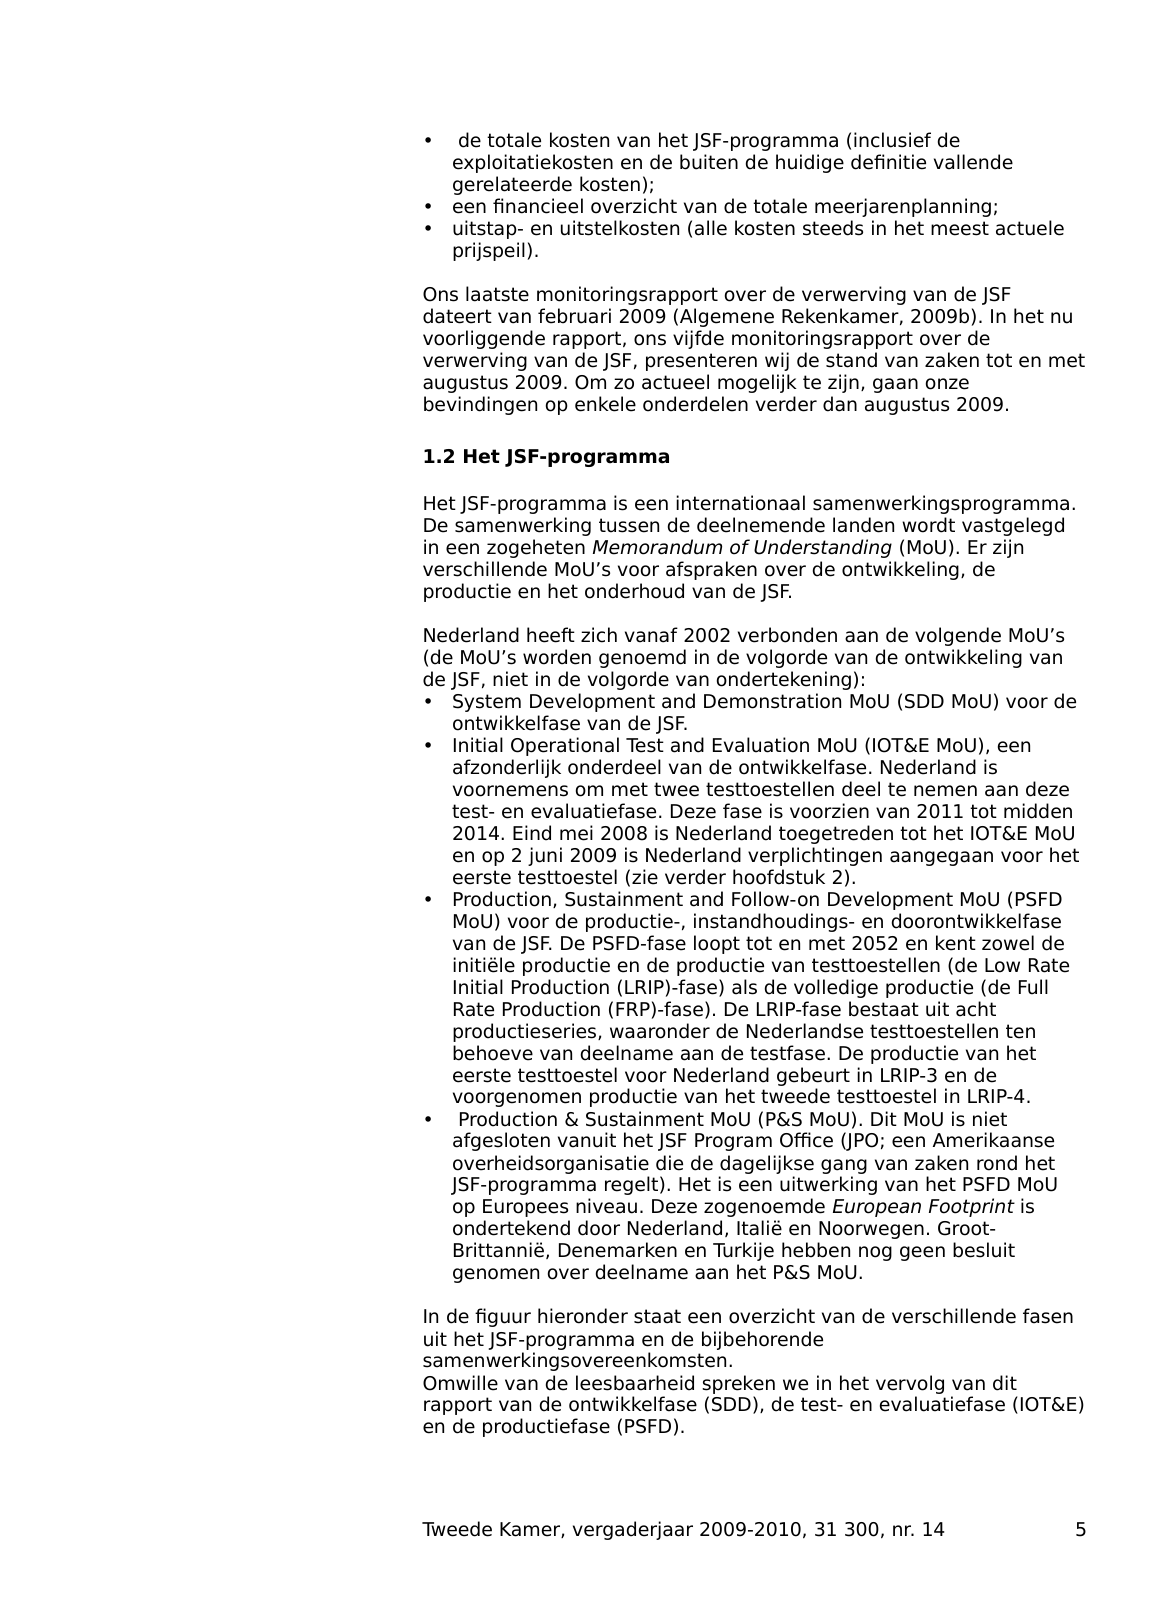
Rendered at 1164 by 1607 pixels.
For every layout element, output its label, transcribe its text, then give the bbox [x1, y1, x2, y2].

text • een financieel overzicht van de totale meerjarenplanning; [422, 196, 1087, 218]
text • de totale kosten van het JSF-programma (inclusief de exploitatiekosten en de buiten de huidige definitie vallende gerelateerde kosten); [422, 130, 1087, 196]
text • uitstap- en uitstelkosten (alle kosten steeds in het meest actuele prijspeil). [422, 218, 1087, 262]
text • System Development and Demonstration MoU (SDD MoU) voor de ontwikkelfase van de JSF. [422, 691, 1087, 735]
text Omwille van de leesbaarheid spreken we in het vervolg van dit rapport van de ontwikkelfase (SDD), de test- en evaluatiefase (IOT&E) en de productiefase (PSFD). [422, 1372, 1087, 1438]
subtitle 1.2 Het JSF-programma [422, 446, 1087, 468]
text Ons laatste monitoringsrapport over de verwerving van de JSF dateert van februari 2009 (Algemene Rekenkamer, 2009b). In het nu voorliggende rapport, ons vijfde monitoringsrapport over de verwerving van de JSF, presenteren wij de stand van zaken tot en met augustus 2009. Om zo actueel mogelijk te zijn, gaan onze bevindingen op enkele onderdelen verder dan augustus 2009. [422, 284, 1087, 416]
text In de figuur hieronder staat een overzicht van de verschillende fasen uit het JSF-programma en de bijbehorende samenwerkingsovereenkomsten. [422, 1306, 1087, 1372]
text • Production & Sustainment MoU (P&S MoU). Dit MoU is niet afgesloten vanuit het JSF Program Office (JPO; een Amerikaanse overheidsorganisatie die de dagelijkse gang van zaken rond het JSF-programma regelt). Het is een uitwerking van het PSFD MoU op Europees niveau. Deze zogenoemde European Footprint is ondertekend door Nederland, Italië en Noorwegen. Groot-Brittannië, Denemarken en Turkije hebben nog geen besluit genomen over deelname aan het P&S MoU. [422, 1108, 1087, 1284]
text Nederland heeft zich vanaf 2002 verbonden aan de volgende MoU’s (de MoU’s worden genoemd in de volgorde van de ontwikkeling van de JSF, niet in de volgorde van ondertekening): [422, 625, 1087, 691]
text • Production, Sustainment and Follow-on Development MoU (PSFD MoU) voor de productie-, instandhoudings- en doorontwikkelfase van de JSF. De PSFD-fase loopt tot en met 2052 en kent zowel de initiële productie en de productie van testtoestellen (de Low Rate Initial Production (LRIP)-fase) als de volledige productie (de Full Rate Production (FRP)-fase). De LRIP-fase bestaat uit acht productieseries, waaronder de Nederlandse testtoestellen ten behoeve van deelname aan de testfase. De productie van het eerste testtoestel voor Nederland gebeurt in LRIP-3 en de voorgenomen productie van het tweede testtoestel in LRIP-4. [422, 889, 1087, 1108]
text Het JSF-programma is een internationaal samenwerkingsprogramma. De samenwerking tussen de deelnemende landen wordt vastgelegd in een zogeheten Memorandum of Understanding (MoU). Er zijn verschillende MoU’s voor afspraken over de ontwikkeling, de productie en het onderhoud van de JSF. [422, 493, 1087, 603]
text • Initial Operational Test and Evaluation MoU (IOT&E MoU), een afzonderlijk onderdeel van de ontwikkelfase. Nederland is voornemens om met twee testtoestellen deel te nemen aan deze test- en evaluatiefase. Deze fase is voorzien van 2011 tot midden 2014. Eind mei 2008 is Nederland toegetreden tot het IOT&E MoU en op 2 juni 2009 is Nederland verplichtingen aangegaan voor het eerste testtoestel (zie verder hoofdstuk 2). [422, 735, 1087, 889]
